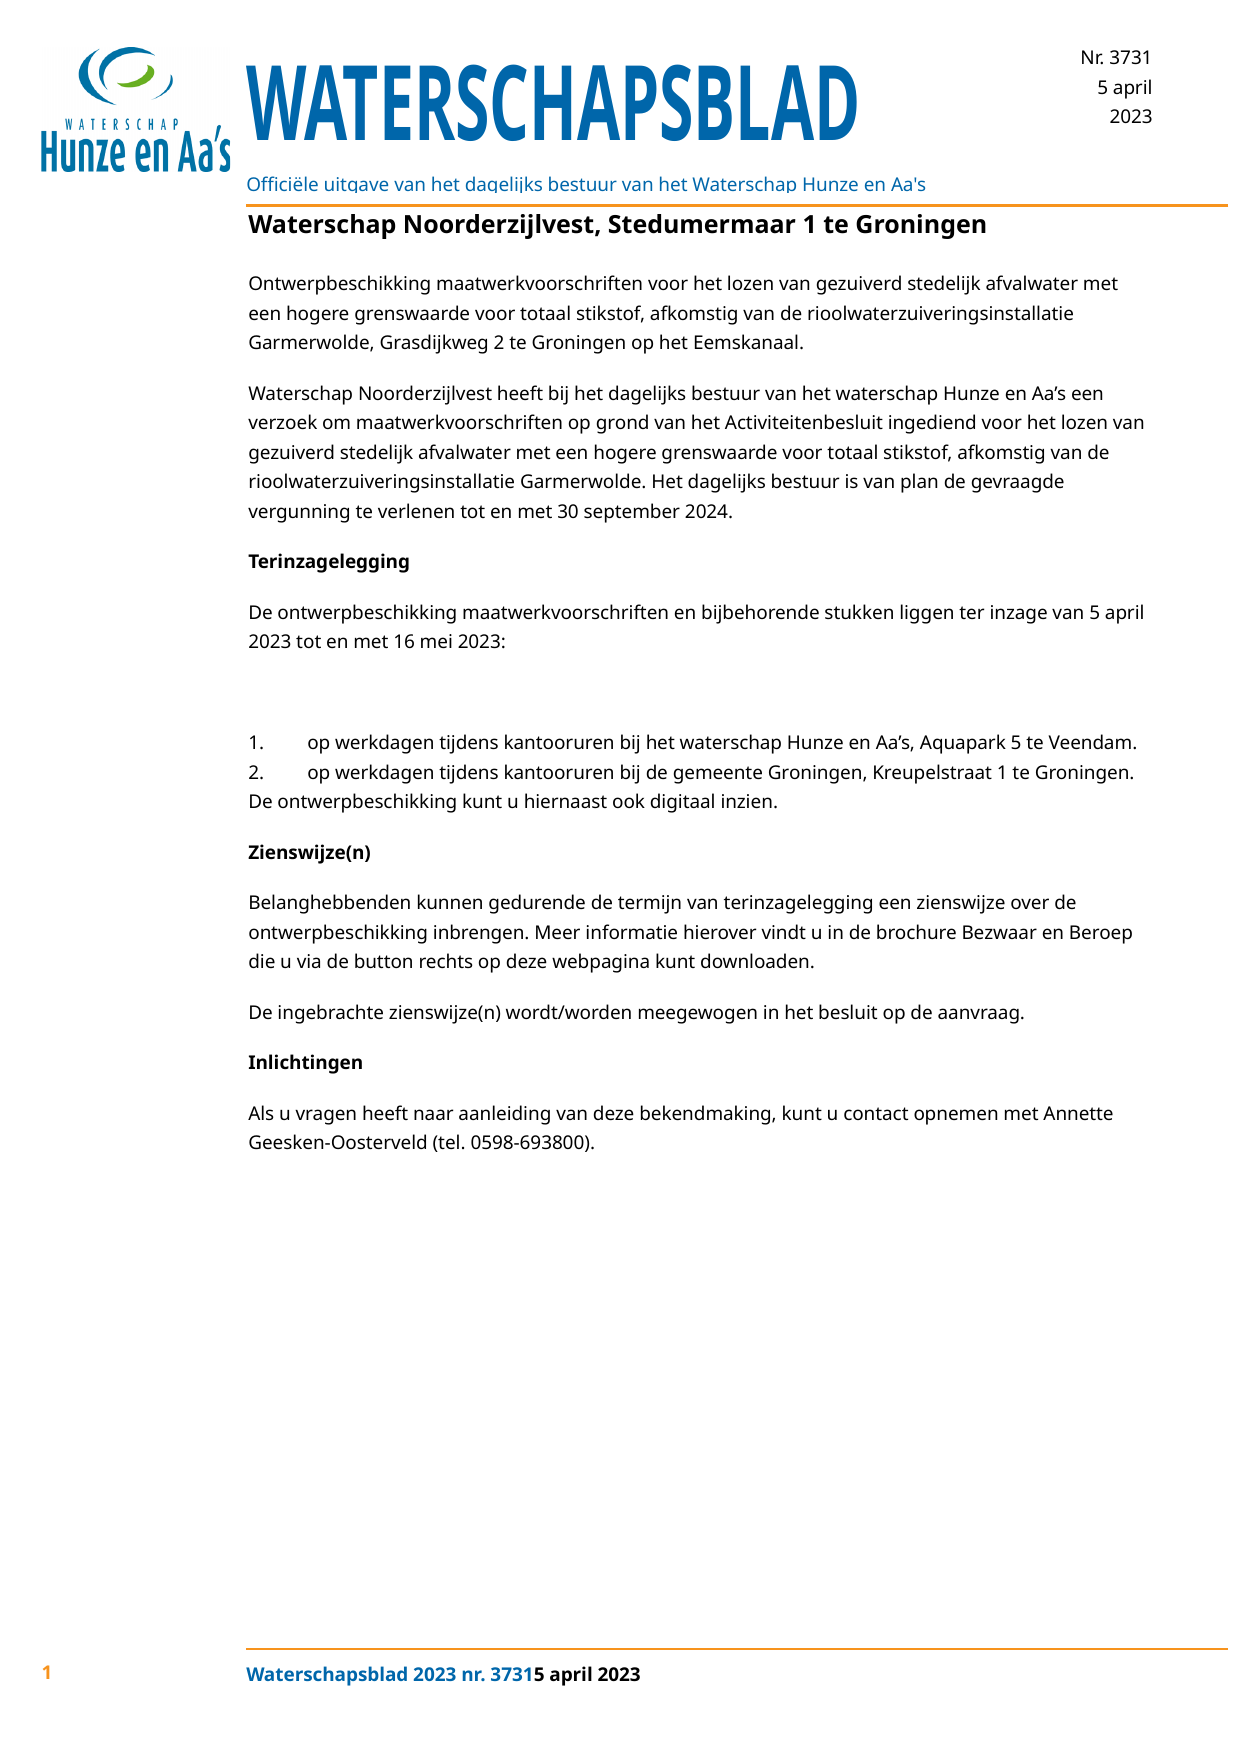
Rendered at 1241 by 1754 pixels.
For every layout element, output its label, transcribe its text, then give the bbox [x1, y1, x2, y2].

text Ontwerpbeschikking maatwerkvoorschriften voor het lozen van gezuiverd stedelijk afvalwater met een hogere grenswaarde voor totaal stikstof, afkomstig van de rioolwaterzuiveringsinstallatie Garmerwolde, Grasdijkweg 2 te Groningen op het Eemskanaal. [248, 270, 1152, 355]
text De ingebrachte zienswijze(n) wordt/worden meegewogen in het besluit op de aanvraag. [248, 999, 1152, 1025]
list op werkdagen tijdens kantooruren bij het waterschap Hunze en Aa’s, Aquapark 5 te Veendam. [248, 729, 1152, 755]
text Terinzagelegging [248, 549, 1152, 574]
picture [226, 145, 231, 156]
text Waterschap Noorderzijlvest, Stedumermaar 1 te Groningen [248, 207, 1152, 241]
text De ontwerpbeschikking kunt u hiernaast ook digitaal inzien. [248, 789, 1152, 814]
text Als u vragen heeft naar aanleiding van deze bekendmaking, kunt u contact opnemen met Annette Geesken-Oosterveld (tel. 0598-693800). [248, 1100, 1152, 1155]
picture [47, 154, 51, 172]
picture [41, 47, 231, 172]
text Inlichtingen [248, 1049, 1152, 1075]
text Belanghebbenden kunnen gedurende de termijn van terinzagelegging een zienswijze over de ontwerpbeschikking inbrengen. Meer informatie hierover vindt u in de brochure Bezwaar en Beroep die u via de button rechts op deze webpagina kunt downloaden. [248, 889, 1152, 974]
picture [183, 163, 191, 172]
list op werkdagen tijdens kantooruren bij de gemeente Groningen, Kreupelstraat 1 te Groningen. [248, 759, 1152, 785]
text Waterschap Noorderzijlvest heeft bij het dagelijks bestuur van het waterschap Hunze en Aa’s een verzoek om maatwerkvoorschriften op grond van het Activiteitenbesluit ingediend voor het lozen van gezuiverd stedelijk afvalwater met een hogere grenswaarde voor totaal stikstof, afkomstig van de rioolwaterzuiveringsinstallatie Garmerwolde. Het dagelijks bestuur is van plan de gevraagde vergunning te verlenen tot en met 30 september 2024. [248, 380, 1152, 524]
text De ontwerpbeschikking maatwerkvoorschriften en bijbehorende stukken liggen ter inzage van 5 april 2023 tot en met 16 mei 2023: [248, 599, 1152, 654]
text Zienswijze(n) [248, 839, 1152, 865]
